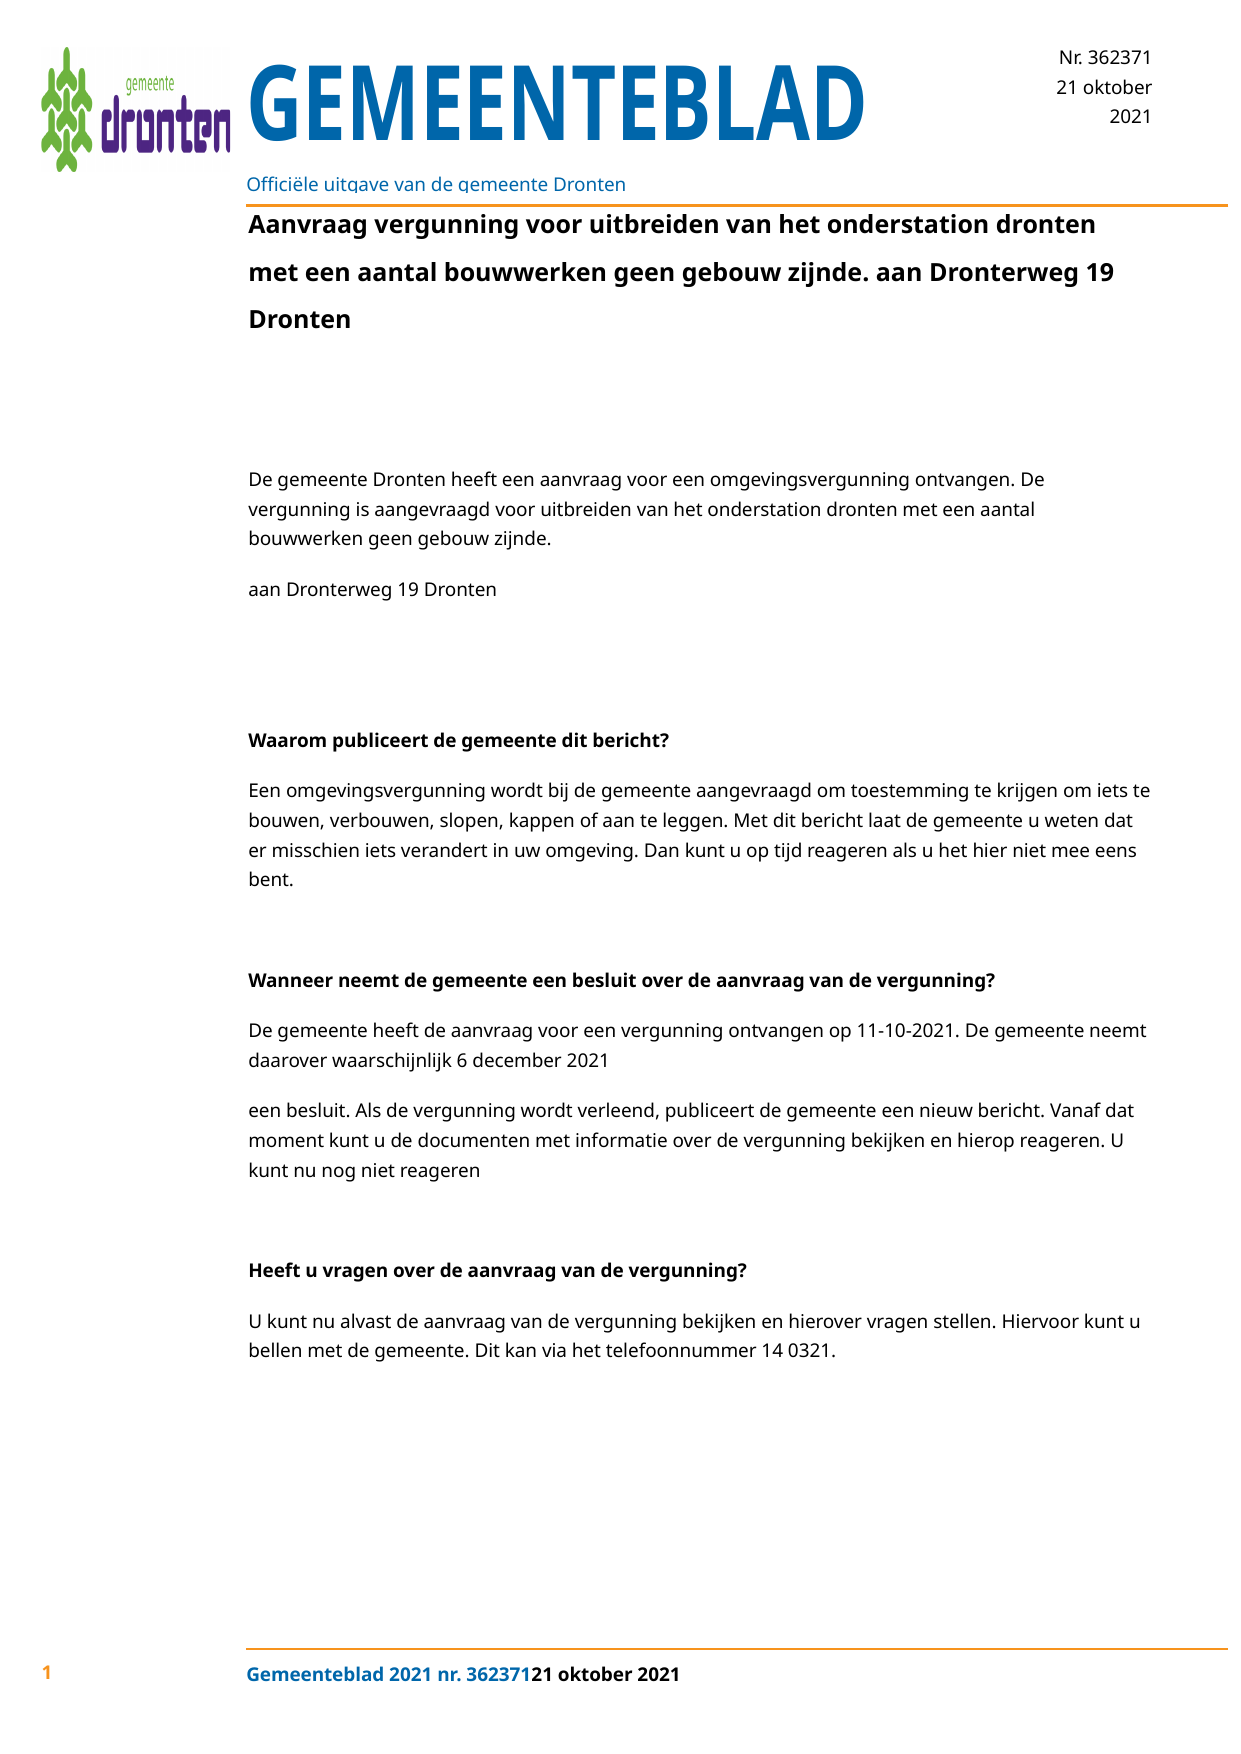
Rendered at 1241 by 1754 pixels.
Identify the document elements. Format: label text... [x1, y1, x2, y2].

picture [41, 47, 231, 172]
text Aanvraag vergunning voor uitbreiden van het onderstation dronten met een aantal bouwwerken geen gebouw zijnde. aan Dronterweg 19 Dronten [248, 207, 1152, 336]
text De gemeente Dronten heeft een aanvraag voor een omgevingsvergunning ontvangen. De vergunning is aangevraagd voor uitbreiden van het onderstation dronten met een aantal bouwwerken geen gebouw zijnde. [248, 466, 1152, 551]
text een besluit. Als de vergunning wordt verleend, publiceert de gemeente een nieuw bericht. Vanaf dat moment kunt u de documenten met informatie over de vergunning bekijken en hierop reageren. U kunt nu nog niet reageren [248, 1098, 1152, 1182]
text Wanneer neemt de gemeente een besluit over de aanvraag van de vergunning? [248, 967, 1152, 993]
text Waarom publiceert de gemeente dit bericht? [248, 727, 1152, 753]
text Een omgevingsvergunning wordt bij de gemeente aangevraagd om toestemming te krijgen om iets te bouwen, verbouwen, slopen, kappen of aan te leggen. Met dit bericht laat de gemeente u weten dat er misschien iets verandert in uw omgeving. Dan kunt u op tijd reageren als u het hier niet mee eens bent. [248, 778, 1152, 892]
text U kunt nu alvast de aanvraag van de vergunning bekijken en hierover vragen stellen. Hiervoor kunt u bellen met de gemeente. Dit kan via het telefoonnummer 14 0321. [248, 1308, 1152, 1363]
text aan Dronterweg 19 Dronten [248, 576, 1152, 602]
text Heeft u vragen over de aanvraag van de vergunning? [248, 1258, 1152, 1283]
text De gemeente heeft de aanvraag voor een vergunning ontvangen op 11-10-2021. De gemeente neemt daarover waarschijnlijk 6 december 2021 [248, 1018, 1152, 1073]
